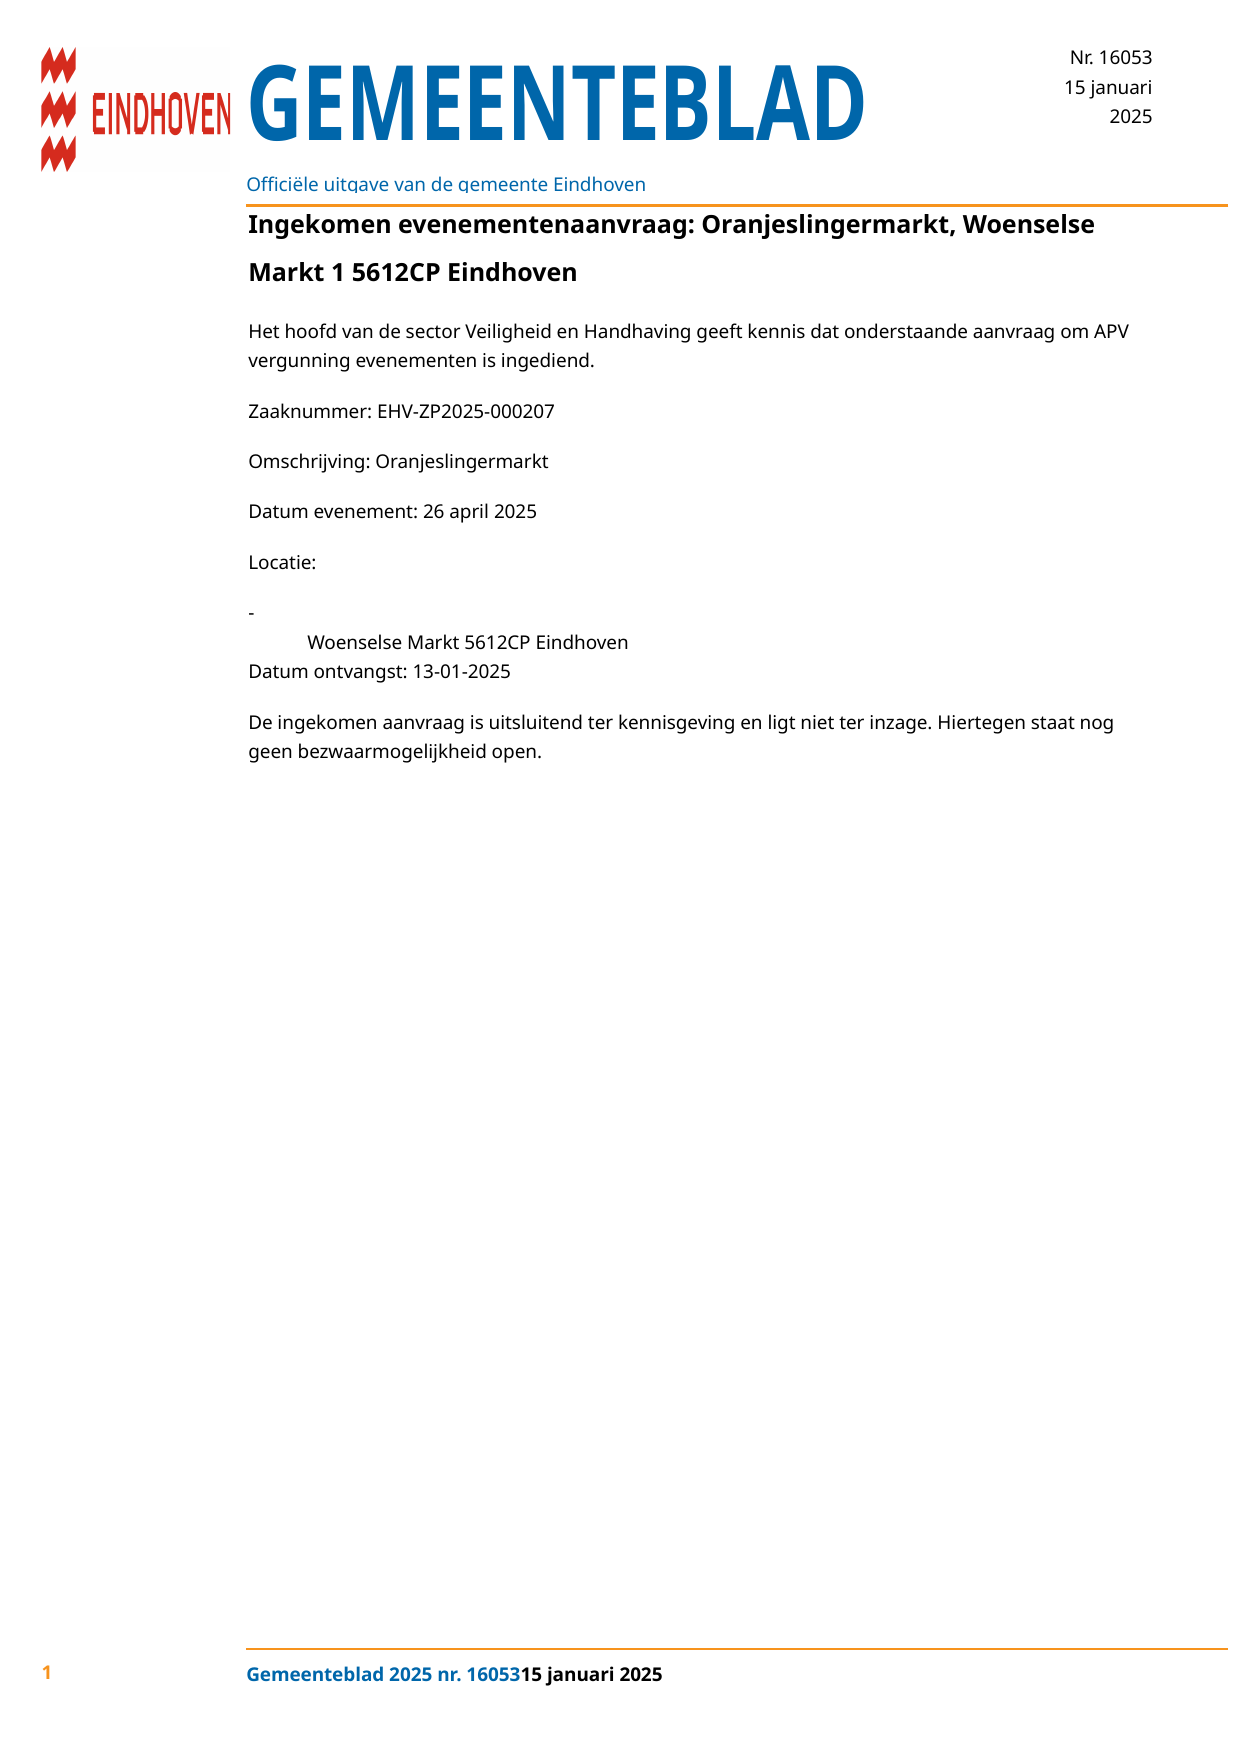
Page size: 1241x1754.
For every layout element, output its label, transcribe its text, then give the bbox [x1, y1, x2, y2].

picture [41, 47, 231, 172]
text Locatie: [248, 549, 1152, 575]
text Ingekomen evenementenaanvraag: Oranjeslingermarkt, Woenselse Markt 1 5612CP Eindhoven [248, 207, 1152, 288]
list Woenselse Markt 5612CP Eindhoven [248, 629, 1152, 655]
text Zaaknummer: EHV-ZP2025-000207 [248, 398, 1152, 424]
text Datum ontvangst: 13-01-2025 [248, 659, 1152, 684]
text Datum evenement: 26 april 2025 [248, 499, 1152, 524]
text Het hoofd van de sector Veiligheid en Handhaving geeft kennis dat onderstaande aanvraag om APV vergunning evenementen is ingediend. [248, 318, 1152, 373]
text De ingekomen aanvraag is uitsluitend ter kennisgeving en ligt niet ter inzage. Hiertegen staat nog geen bezwaarmogelijkheid open. [248, 709, 1152, 764]
text Omschrijving: Oranjeslingermarkt [248, 448, 1152, 474]
